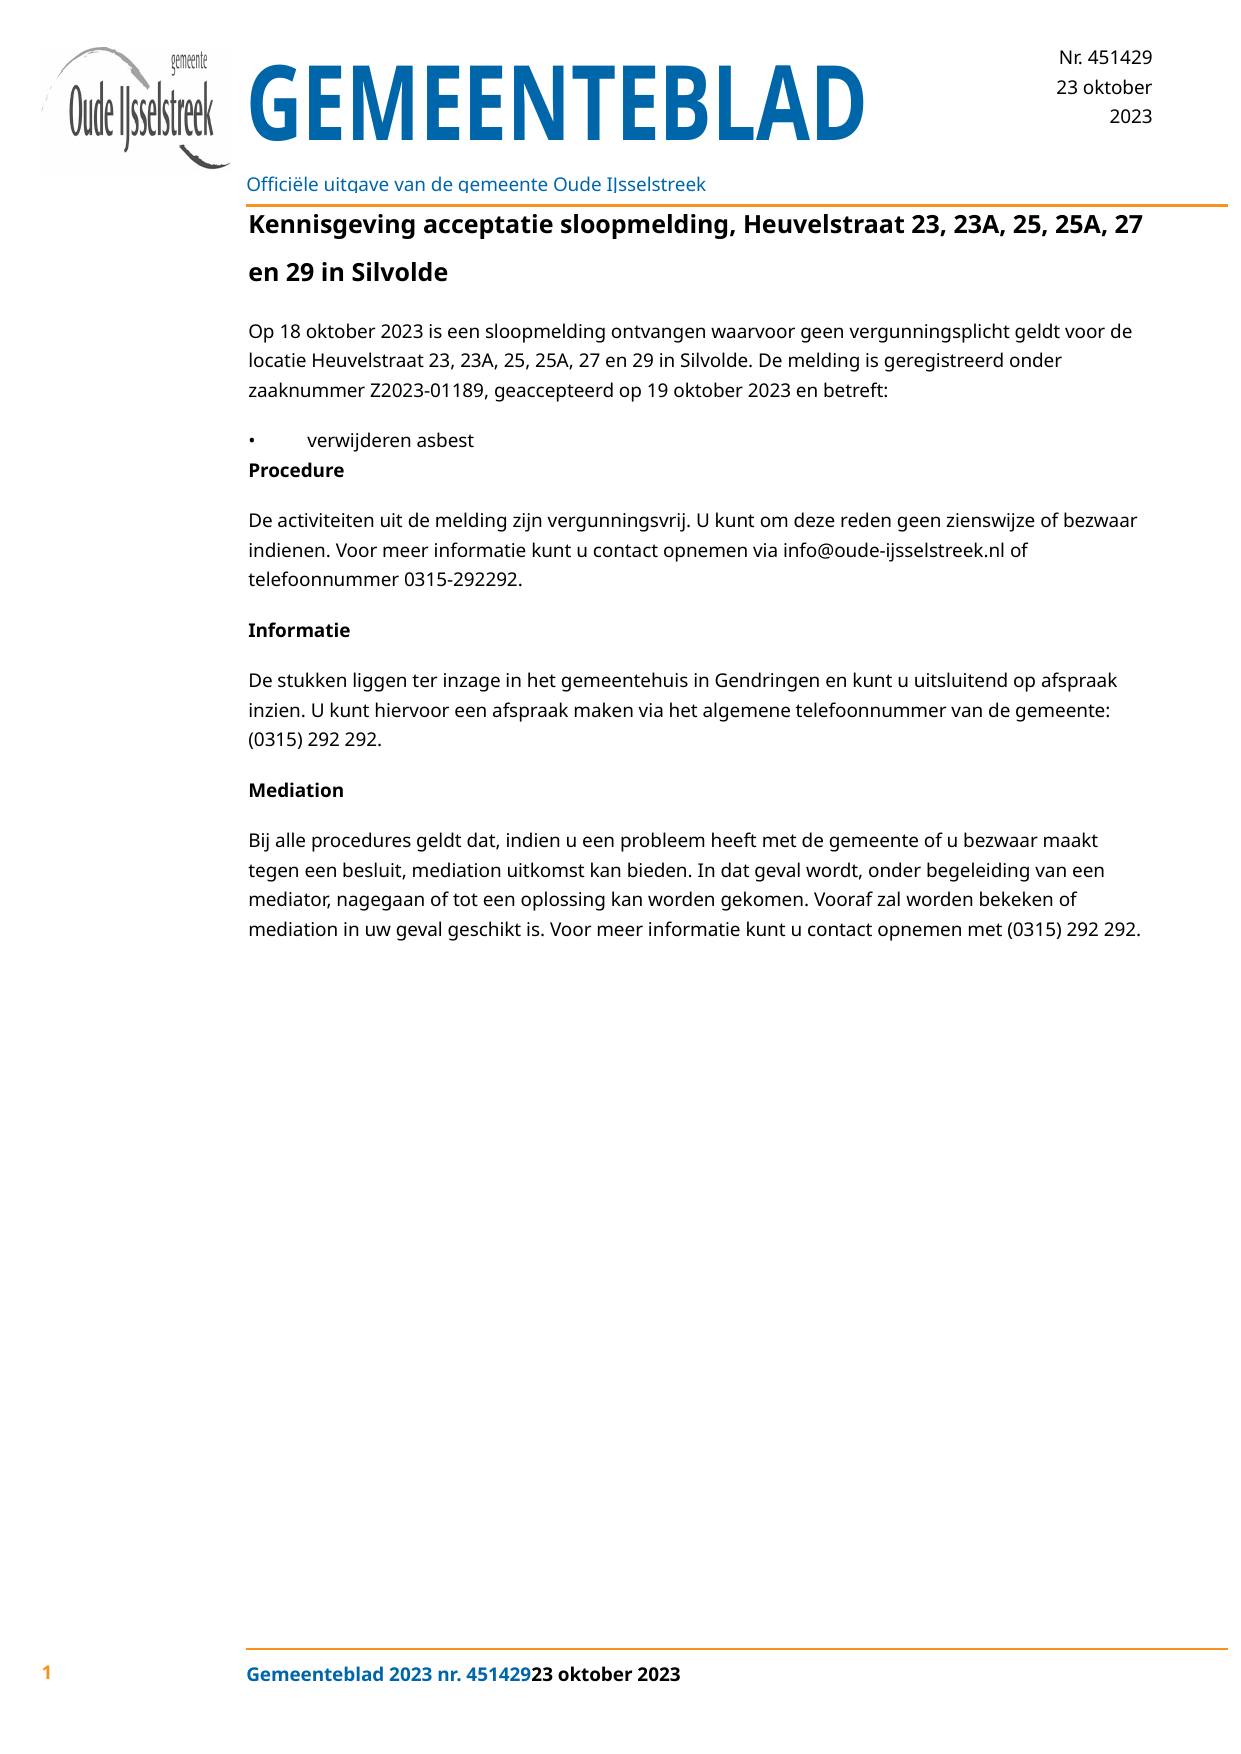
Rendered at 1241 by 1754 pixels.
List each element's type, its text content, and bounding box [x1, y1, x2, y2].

list verwijderen asbest [248, 427, 1152, 453]
text Op 18 oktober 2023 is een sloopmelding ontvangen waarvoor geen vergunningsplicht geldt voor de locatie Heuvelstraat 23, 23A, 25, 25A, 27 en 29 in Silvolde. De melding is geregistreerd onder zaaknummer Z2023-01189, geaccepteerd op 19 oktober 2023 en betreft: [248, 318, 1152, 403]
text Procedure [248, 457, 1152, 483]
text De stukken liggen ter inzage in het gemeentehuis in Gendringen en kunt u uitsluitend op afspraak inzien. U kunt hiervoor een afspraak maken via het algemene telefoonnummer van de gemeente: (0315) 292 292. [248, 667, 1152, 752]
text Informatie [248, 617, 1152, 643]
text De activiteiten uit de melding zijn vergunningsvrij. U kunt om deze reden geen zienswijze of bezwaar indienen. Voor meer informatie kunt u contact opnemen via info@oude-ijsselstreek.nl of telefoonnummer 0315-292292. [248, 507, 1152, 592]
text Kennisgeving acceptatie sloopmelding, Heuvelstraat 23, 23A, 25, 25A, 27 en 29 in Silvolde [248, 207, 1152, 288]
picture [41, 47, 231, 172]
text Bij alle procedures geldt dat, indien u een probleem heeft met de gemeente of u bezwaar maakt tegen een besluit, mediation uitkomst kan bieden. In dat geval wordt, onder begeleiding van een mediator, nagegaan of tot een oplossing kan worden gekomen. Vooraf zal worden bekeken of mediation in uw geval geschikt is. Voor meer informatie kunt u contact opnemen met (0315) 292 292. [248, 827, 1152, 942]
text Mediation [248, 777, 1152, 803]
